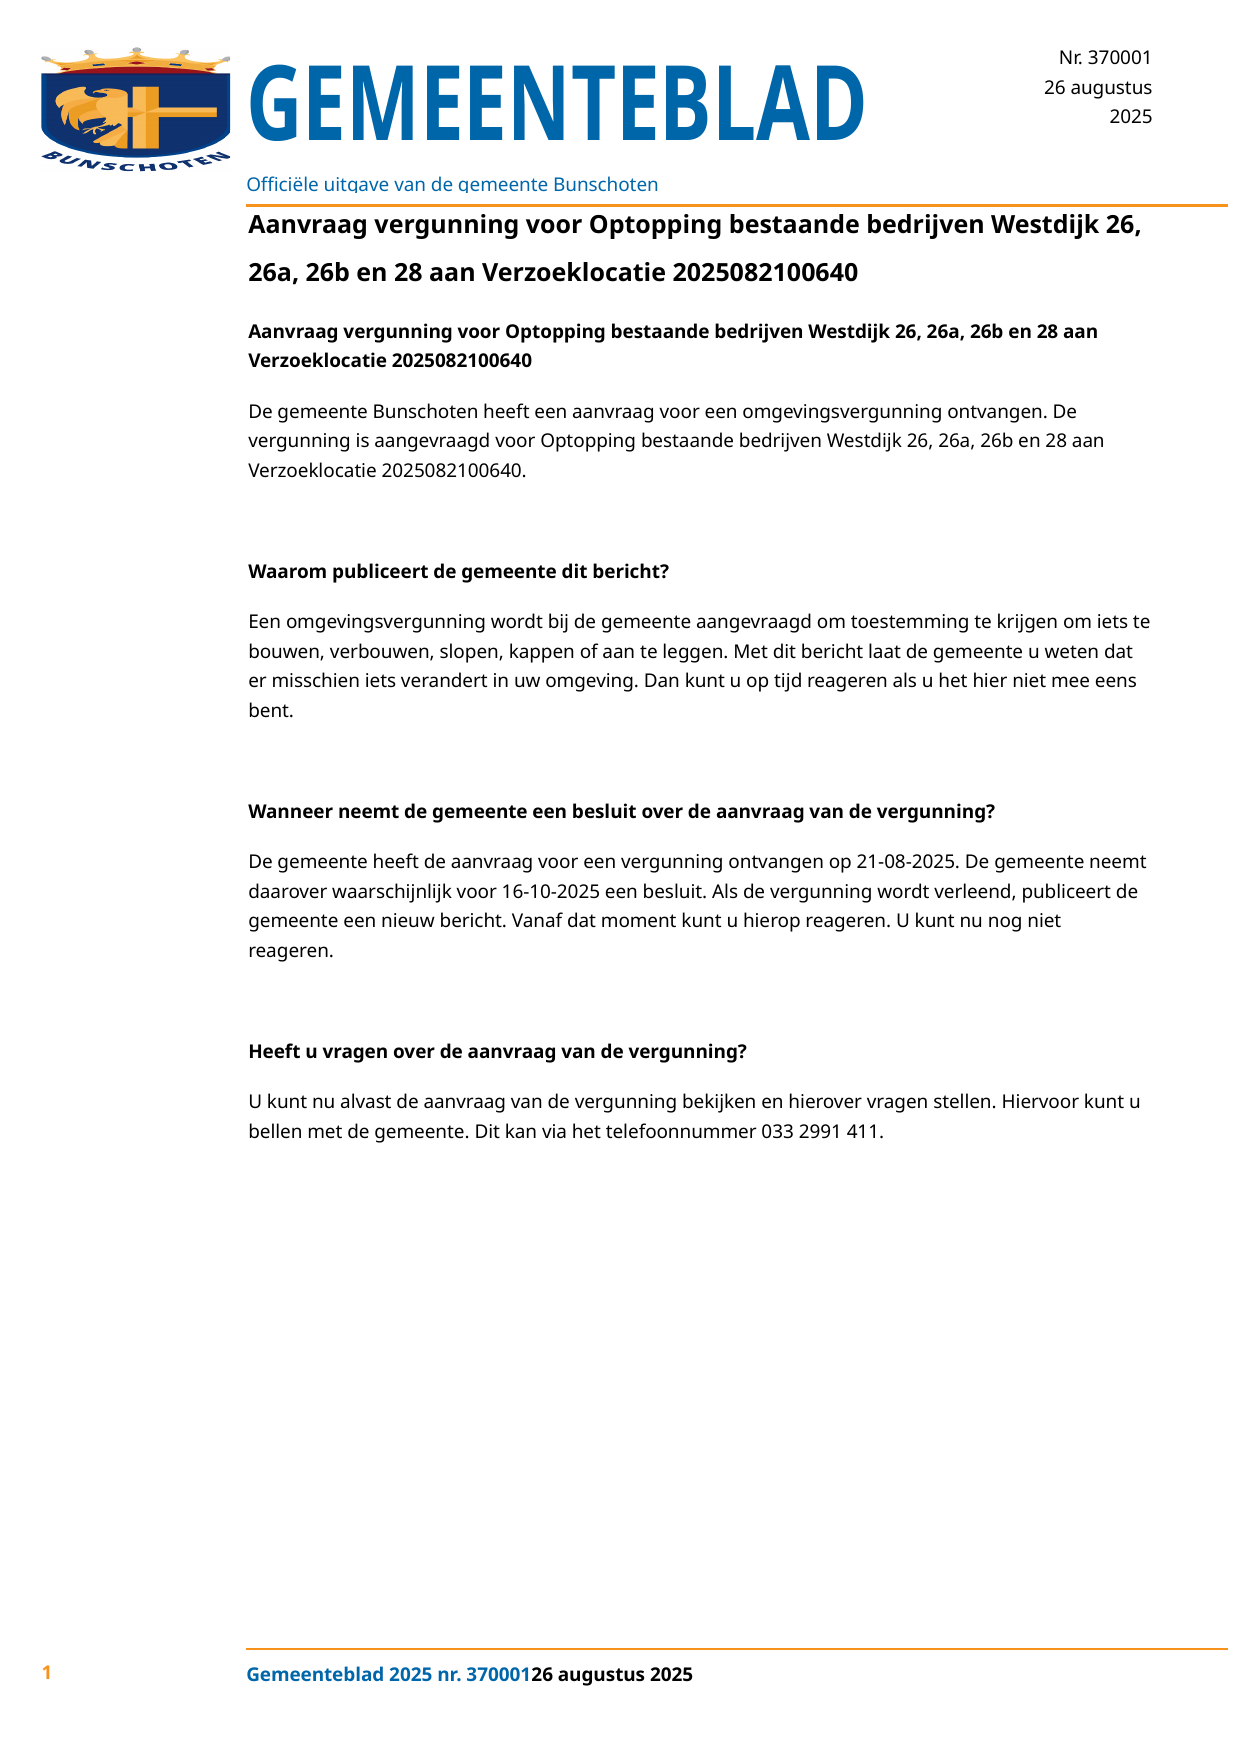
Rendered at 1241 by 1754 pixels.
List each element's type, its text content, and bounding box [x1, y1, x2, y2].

text De gemeente heeft de aanvraag voor een vergunning ontvangen op 21-08-2025. De gemeente neemt daarover waarschijnlijk voor 16-10-2025 een besluit. Als de vergunning wordt verleend, publiceert de gemeente een nieuw bericht. Vanaf dat moment kunt u hierop reageren. U kunt nu nog niet reageren. [248, 848, 1152, 963]
text Aanvraag vergunning voor Optopping bestaande bedrijven Westdijk 26, 26a, 26b en 28 aan Verzoeklocatie 2025082100640 [248, 318, 1152, 373]
text Heeft u vragen over de aanvraag van de vergunning? [248, 1038, 1152, 1064]
text De gemeente Bunschoten heeft een aanvraag voor een omgevingsvergunning ontvangen. De vergunning is aangevraagd voor Optopping bestaande bedrijven Westdijk 26, 26a, 26b en 28 aan Verzoeklocatie 2025082100640. [248, 398, 1152, 483]
text Wanneer neemt de gemeente een besluit over de aanvraag van de vergunning? [248, 798, 1152, 824]
picture [41, 47, 231, 172]
text U kunt nu alvast de aanvraag van de vergunning bekijken en hierover vragen stellen. Hiervoor kunt u bellen met de gemeente. Dit kan via het telefoonnummer 033 2991 411. [248, 1088, 1152, 1144]
text Aanvraag vergunning voor Optopping bestaande bedrijven Westdijk 26, 26a, 26b en 28 aan Verzoeklocatie 2025082100640 [248, 207, 1152, 288]
text Waarom publiceert de gemeente dit bericht? [248, 558, 1152, 584]
text Een omgevingsvergunning wordt bij de gemeente aangevraagd om toestemming te krijgen om iets te bouwen, verbouwen, slopen, kappen of aan te leggen. Met dit bericht laat de gemeente u weten dat er misschien iets verandert in uw omgeving. Dan kunt u op tijd reageren als u het hier niet mee eens bent. [248, 608, 1152, 723]
